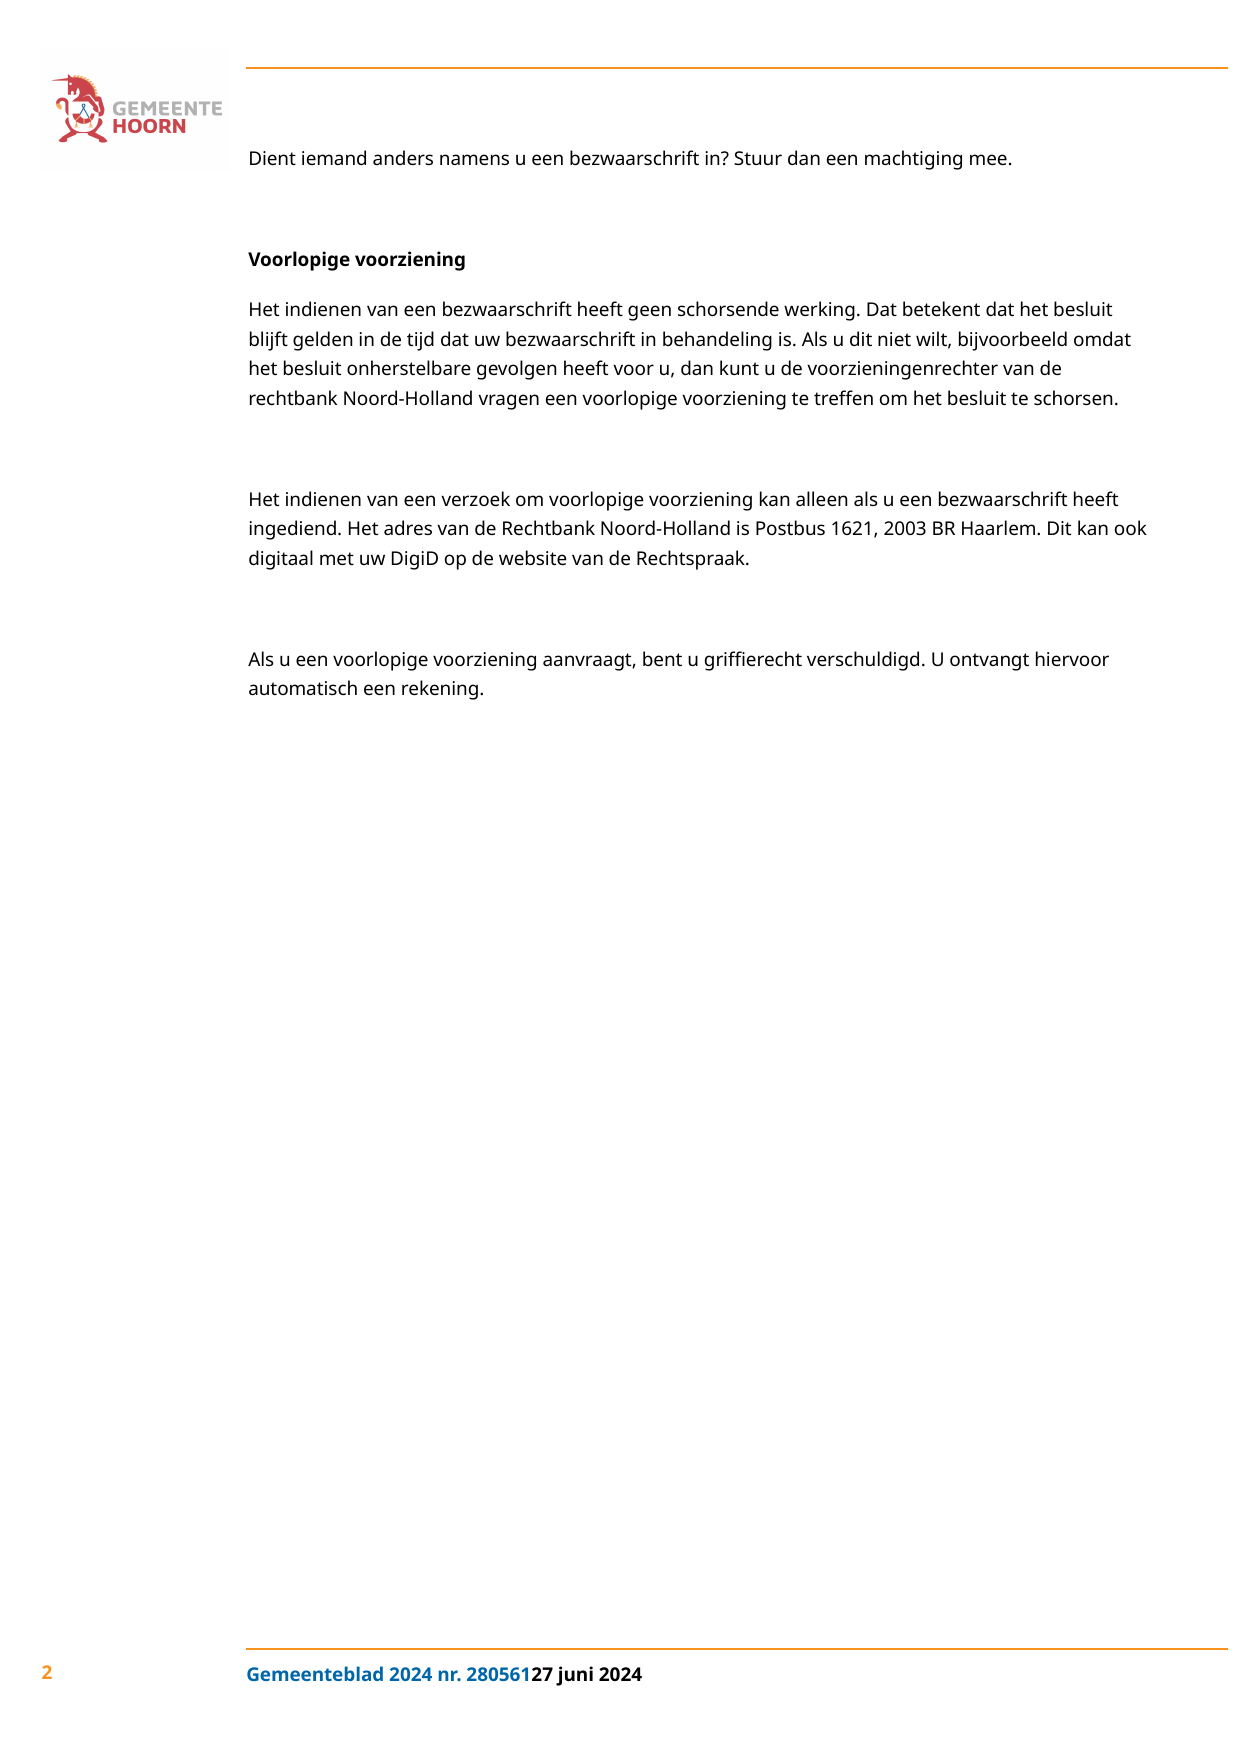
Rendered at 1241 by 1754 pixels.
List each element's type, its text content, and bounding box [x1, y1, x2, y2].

picture [41, 47, 231, 172]
text Voorlopige voorziening [248, 246, 1152, 272]
text Als u een voorlopige voorziening aanvraagt, bent u griffierecht verschuldigd. U ontvangt hiervoor automatisch een rekening. [248, 646, 1152, 701]
text Het indienen van een verzoek om voorlopige voorziening kan alleen als u een bezwaarschrift heeft ingediend. Het adres van de Rechtbank Noord-Holland is Postbus 1621, 2003 BR Haarlem. Dit kan ook digitaal met uw DigiD op de website van de Rechtspraak. [248, 486, 1152, 571]
text Het indienen van een bezwaarschrift heeft geen schorsende werking. Dat betekent dat het besluit blijft gelden in de tijd dat uw bezwaarschrift in behandeling is. Als u dit niet wilt, bijvoorbeeld omdat het besluit onherstelbare gevolgen heeft voor u, dan kunt u de voorzieningenrechter van de rechtbank Noord-Holland vragen een voorlopige voorziening te treffen om het besluit te schorsen. [248, 296, 1152, 411]
text Dient iemand anders namens u een bezwaarschrift in? Stuur dan een machtiging mee. [248, 145, 1152, 171]
